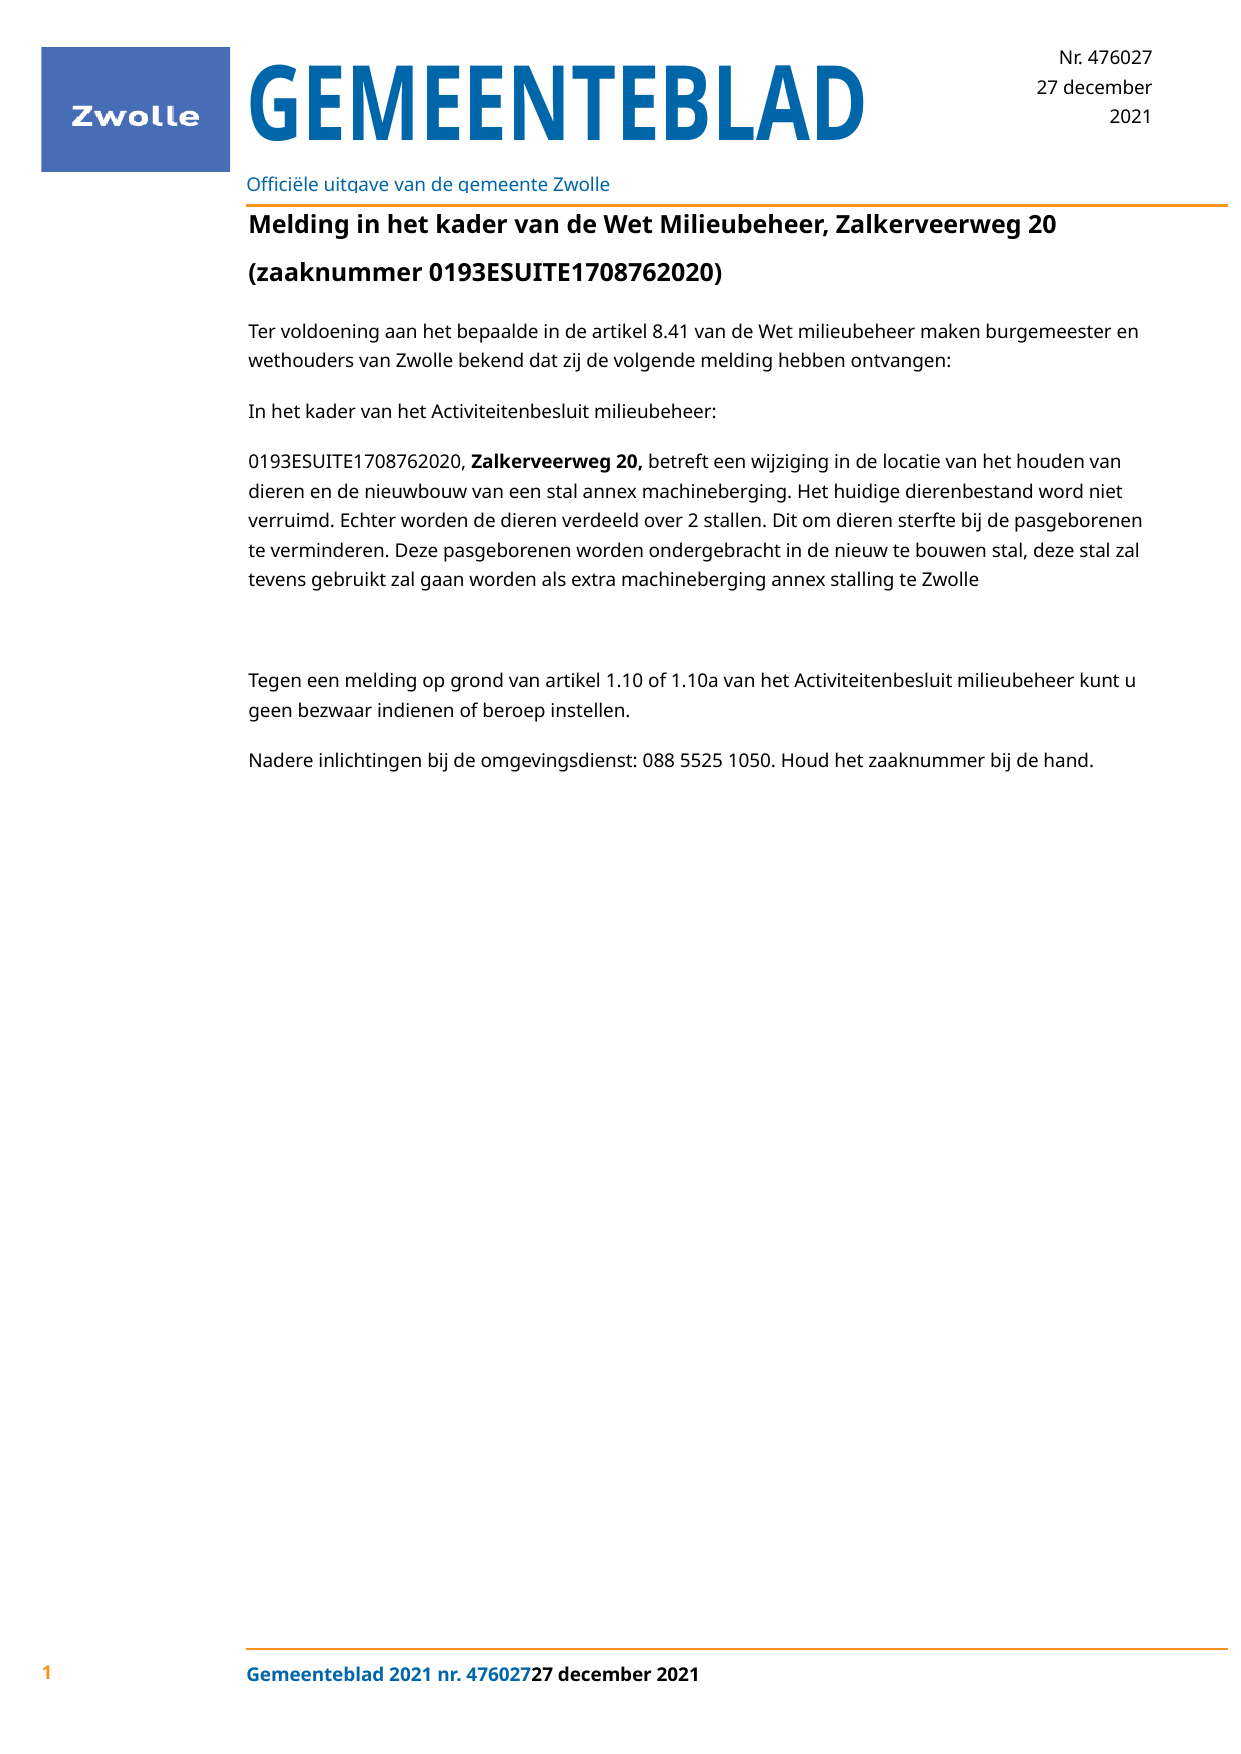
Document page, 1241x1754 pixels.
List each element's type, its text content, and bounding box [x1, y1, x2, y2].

text Tegen een melding op grond van artikel 1.10 of 1.10a van het Activiteitenbesluit milieubeheer kunt u geen bezwaar indienen of beroep instellen. [248, 667, 1152, 723]
text Melding in het kader van de Wet Milieubeheer, Zalkerveerweg 20 (zaaknummer 0193ESUITE1708762020) [248, 207, 1152, 288]
text Nadere inlichtingen bij de omgevingsdienst: 088 5525 1050. Houd het zaaknummer bij de hand. [248, 747, 1152, 773]
picture [41, 47, 231, 172]
text Ter voldoening aan het bepaalde in de artikel 8.41 van de Wet milieubeheer maken burgemeester en wethouders van Zwolle bekend dat zij de volgende melding hebben ontvangen: [248, 318, 1152, 373]
text In het kader van het Activiteitenbesluit milieubeheer: [248, 398, 1152, 424]
text 0193ESUITE1708762020, Zalkerveerweg 20, betreft een wijziging in de locatie van het houden van dieren en de nieuwbouw van een stal annex machineberging. Het huidige dierenbestand word niet verruimd. Echter worden de dieren verdeeld over 2 stallen. Dit om dieren sterfte bij de pasgeborenen te verminderen. Deze pasgeborenen worden ondergebracht in de nieuw te bouwen stal, deze stal zal tevens gebruikt zal gaan worden als extra machineberging annex stalling te Zwolle [248, 448, 1152, 592]
